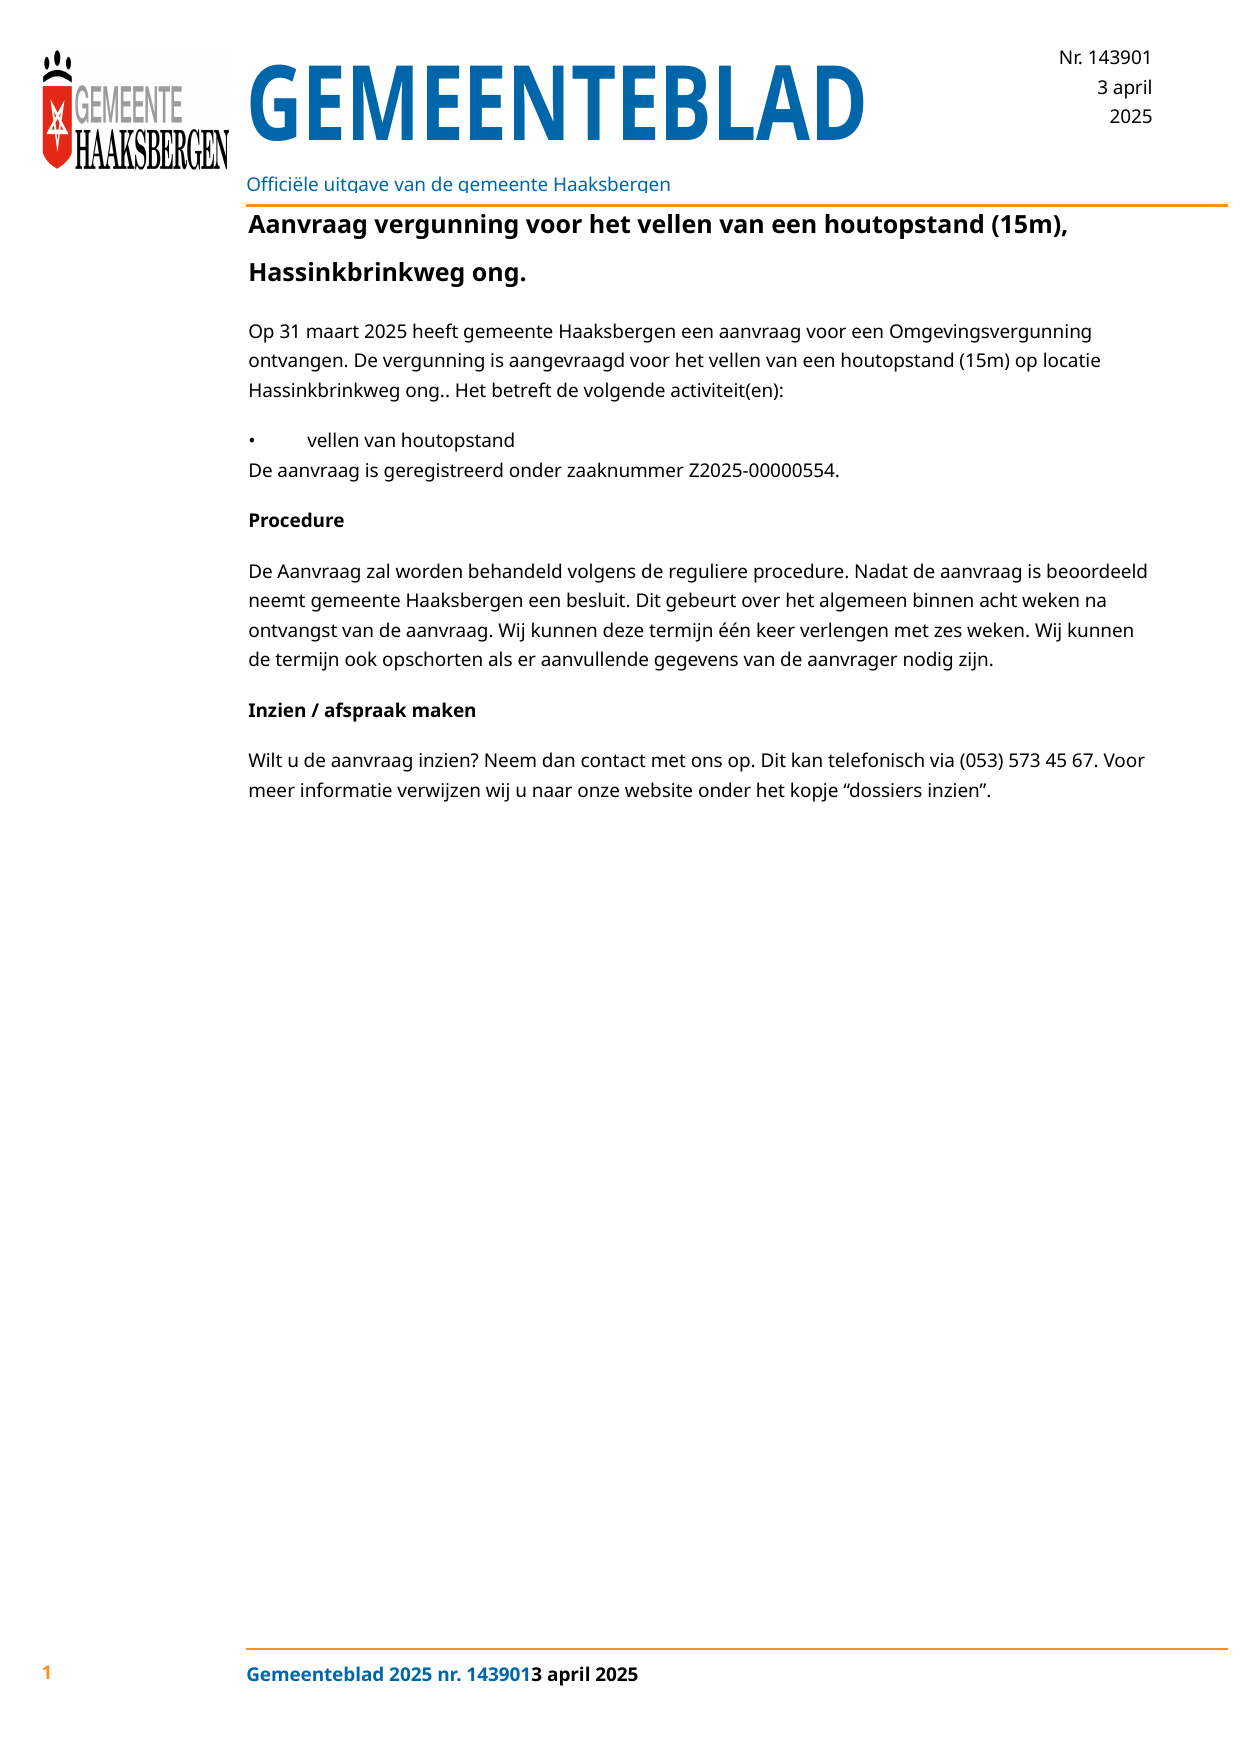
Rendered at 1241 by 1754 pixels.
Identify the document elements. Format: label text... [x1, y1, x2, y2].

picture [41, 47, 231, 172]
text De Aanvraag zal worden behandeld volgens de reguliere procedure. Nadat de aanvraag is beoordeeld neemt gemeente Haaksbergen een besluit. Dit gebeurt over het algemeen binnen acht weken na ontvangst van de aanvraag. Wij kunnen deze termijn één keer verlengen met zes weken. Wij kunnen de termijn ook opschorten als er aanvullende gegevens van de aanvrager nodig zijn. [248, 558, 1152, 672]
text Aanvraag vergunning voor het vellen van een houtopstand (15m), Hassinkbrinkweg ong. [248, 207, 1152, 288]
list vellen van houtopstand [248, 427, 1152, 453]
text Inzien / afspraak maken [248, 697, 1152, 723]
text Procedure [248, 507, 1152, 533]
text Wilt u de aanvraag inzien? Neem dan contact met ons op. Dit kan telefonisch via (053) 573 45 67. Voor meer informatie verwijzen wij u naar onze website onder het kopje “dossiers inzien”. [248, 747, 1152, 803]
text De aanvraag is geregistreerd onder zaaknummer Z2025-00000554. [248, 457, 1152, 483]
text Op 31 maart 2025 heeft gemeente Haaksbergen een aanvraag voor een Omgevingsvergunning ontvangen. De vergunning is aangevraagd voor het vellen van een houtopstand (15m) op locatie Hassinkbrinkweg ong.. Het betreft de volgende activiteit(en): [248, 318, 1152, 403]
